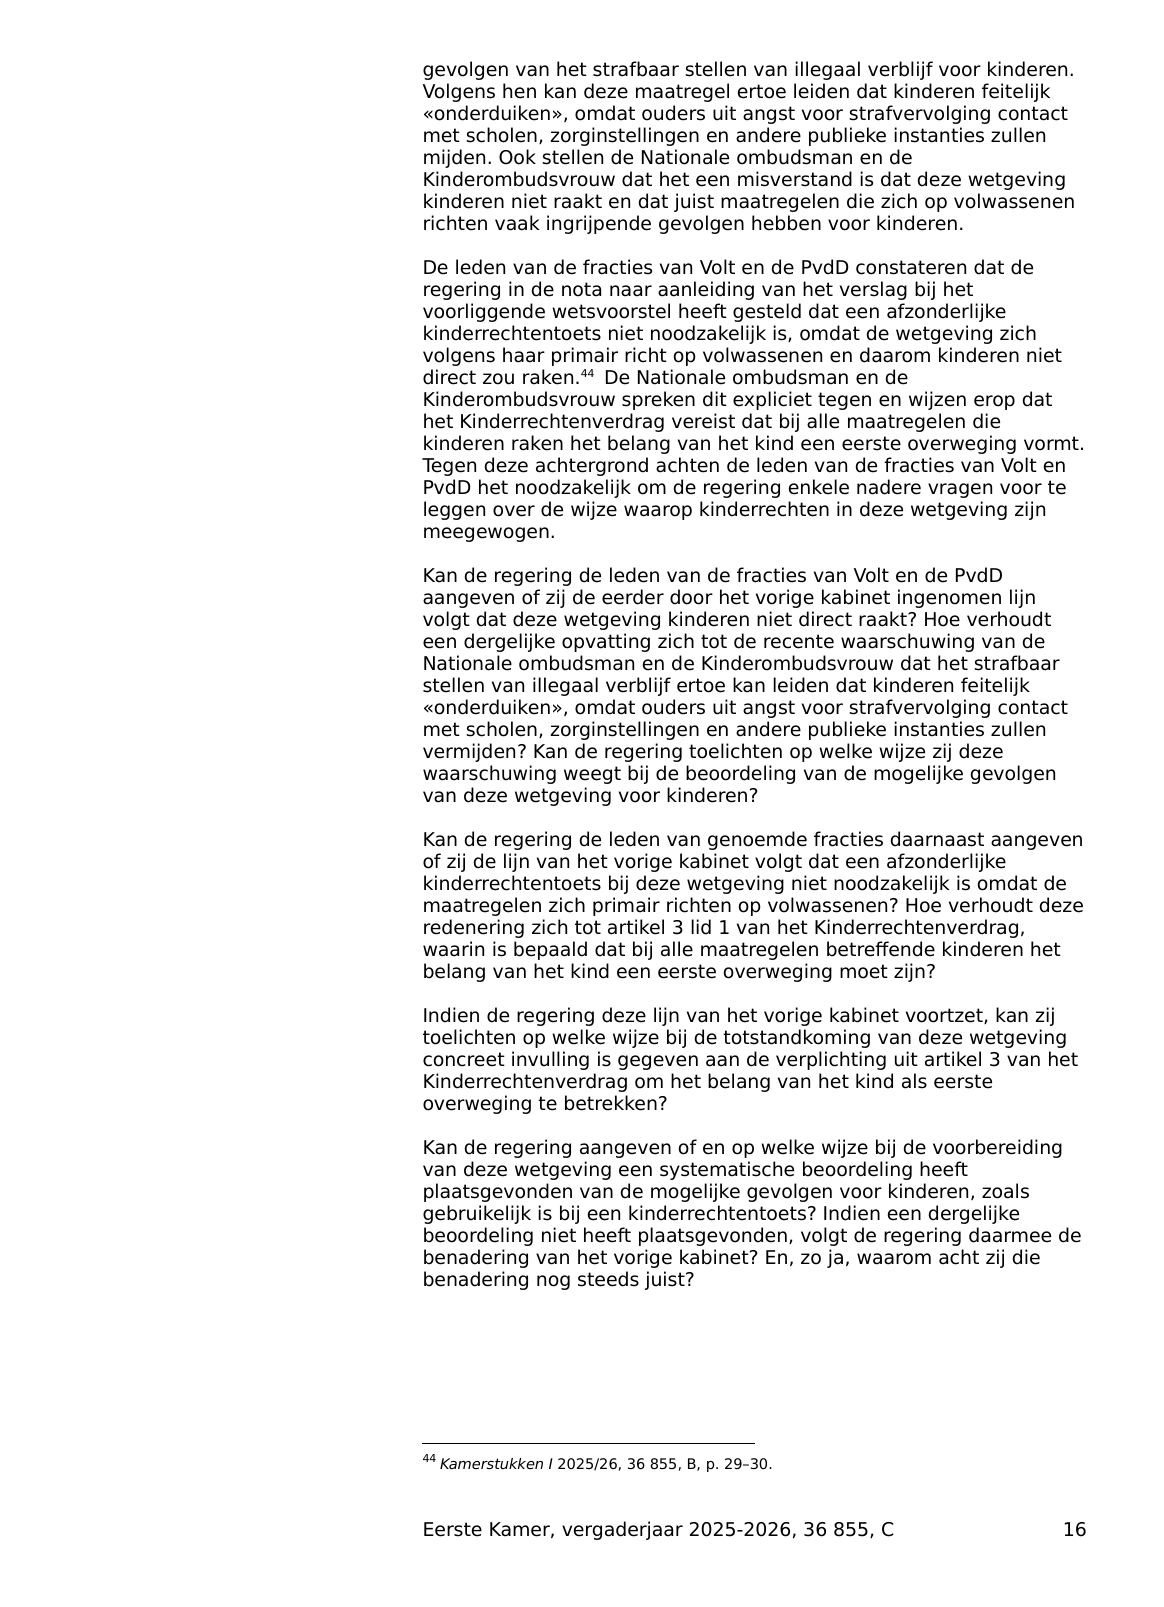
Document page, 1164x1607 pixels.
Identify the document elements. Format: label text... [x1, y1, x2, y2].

text Tegen deze achtergrond achten de leden van de fracties van Volt en PvdD het noodzakelijk om de regering enkele nadere vragen voor te leggen over de wijze waarop kinderrechten in deze wetgeving zijn meegewogen. [422, 455, 1087, 543]
text Kan de regering de leden van de fracties van Volt en de PvdD aangeven of zij de eerder door het vorige kabinet ingenomen lijn volgt dat deze wetgeving kinderen niet direct raakt? Hoe verhoudt een dergelijke opvatting zich tot de recente waarschuwing van de Nationale ombudsman en de Kinderombudsvrouw dat het strafbaar stellen van illegaal verblijf ertoe kan leiden dat kinderen feitelijk «onderduiken», omdat ouders uit angst voor strafvervolging contact met scholen, zorginstellingen en andere publieke instanties zullen vermijden? Kan de regering toelichten op welke wijze zij deze waarschuwing weegt bij de beoordeling van de mogelijke gevolgen van deze wetgeving voor kinderen? [422, 565, 1087, 807]
text gevolgen van het strafbaar stellen van illegaal verblijf voor kinderen. Volgens hen kan deze maatregel ertoe leiden dat kinderen feitelijk «onderduiken», omdat ouders uit angst voor strafvervolging contact met scholen, zorginstellingen en andere publieke instanties zullen mijden. Ook stellen de Nationale ombudsman en de Kinderombudsvrouw dat het een misverstand is dat deze wetgeving kinderen niet raakt en dat juist maatregelen die zich op volwassenen richten vaak ingrijpende gevolgen hebben voor kinderen. [422, 59, 1087, 235]
text Kan de regering aangeven of en op welke wijze bij de voorbereiding van deze wetgeving een systematische beoordeling heeft plaatsgevonden van de mogelijke gevolgen voor kinderen, zoals gebruikelijk is bij een kinderrechtentoets? Indien een dergelijke beoordeling niet heeft plaatsgevonden, volgt de regering daarmee de benadering van het vorige kabinet? En, zo ja, waarom acht zij die benadering nog steeds juist? [422, 1137, 1087, 1291]
text Kan de regering de leden van genoemde fracties daarnaast aangeven of zij de lijn van het vorige kabinet volgt dat een afzonderlijke kinderrechtentoets bij deze wetgeving niet noodzakelijk is omdat de maatregelen zich primair richten op volwassenen? Hoe verhoudt deze redenering zich tot artikel 3 lid 1 van het Kinderrechtenverdrag, waarin is bepaald dat bij alle maatregelen betreffende kinderen het belang van het kind een eerste overweging moet zijn? [422, 829, 1087, 983]
text Kamerstukken I 2025/26, 36 855, B, p. 29–30. [422, 1452, 1087, 1474]
text De leden van de fracties van Volt en de PvdD constateren dat de regering in de nota naar aanleiding van het verslag bij het voorliggende wetsvoorstel heeft gesteld dat een afzonderlijke kinderrechtentoets niet noodzakelijk is, omdat de wetgeving zich volgens haar primair richt op volwassenen en daarom kinderen niet direct zou raken. De Nationale ombudsman en de Kinderombudsvrouw spreken dit expliciet tegen en wijzen erop dat het Kinderrechtenverdrag vereist dat bij alle maatregelen die kinderen raken het belang van het kind een eerste overweging vormt. [422, 257, 1087, 455]
text Indien de regering deze lijn van het vorige kabinet voortzet, kan zij toelichten op welke wijze bij de totstandkoming van deze wetgeving concreet invulling is gegeven aan de verplichting uit artikel 3 van het Kinderrechtenverdrag om het belang van het kind als eerste overweging te betrekken? [422, 1005, 1087, 1115]
